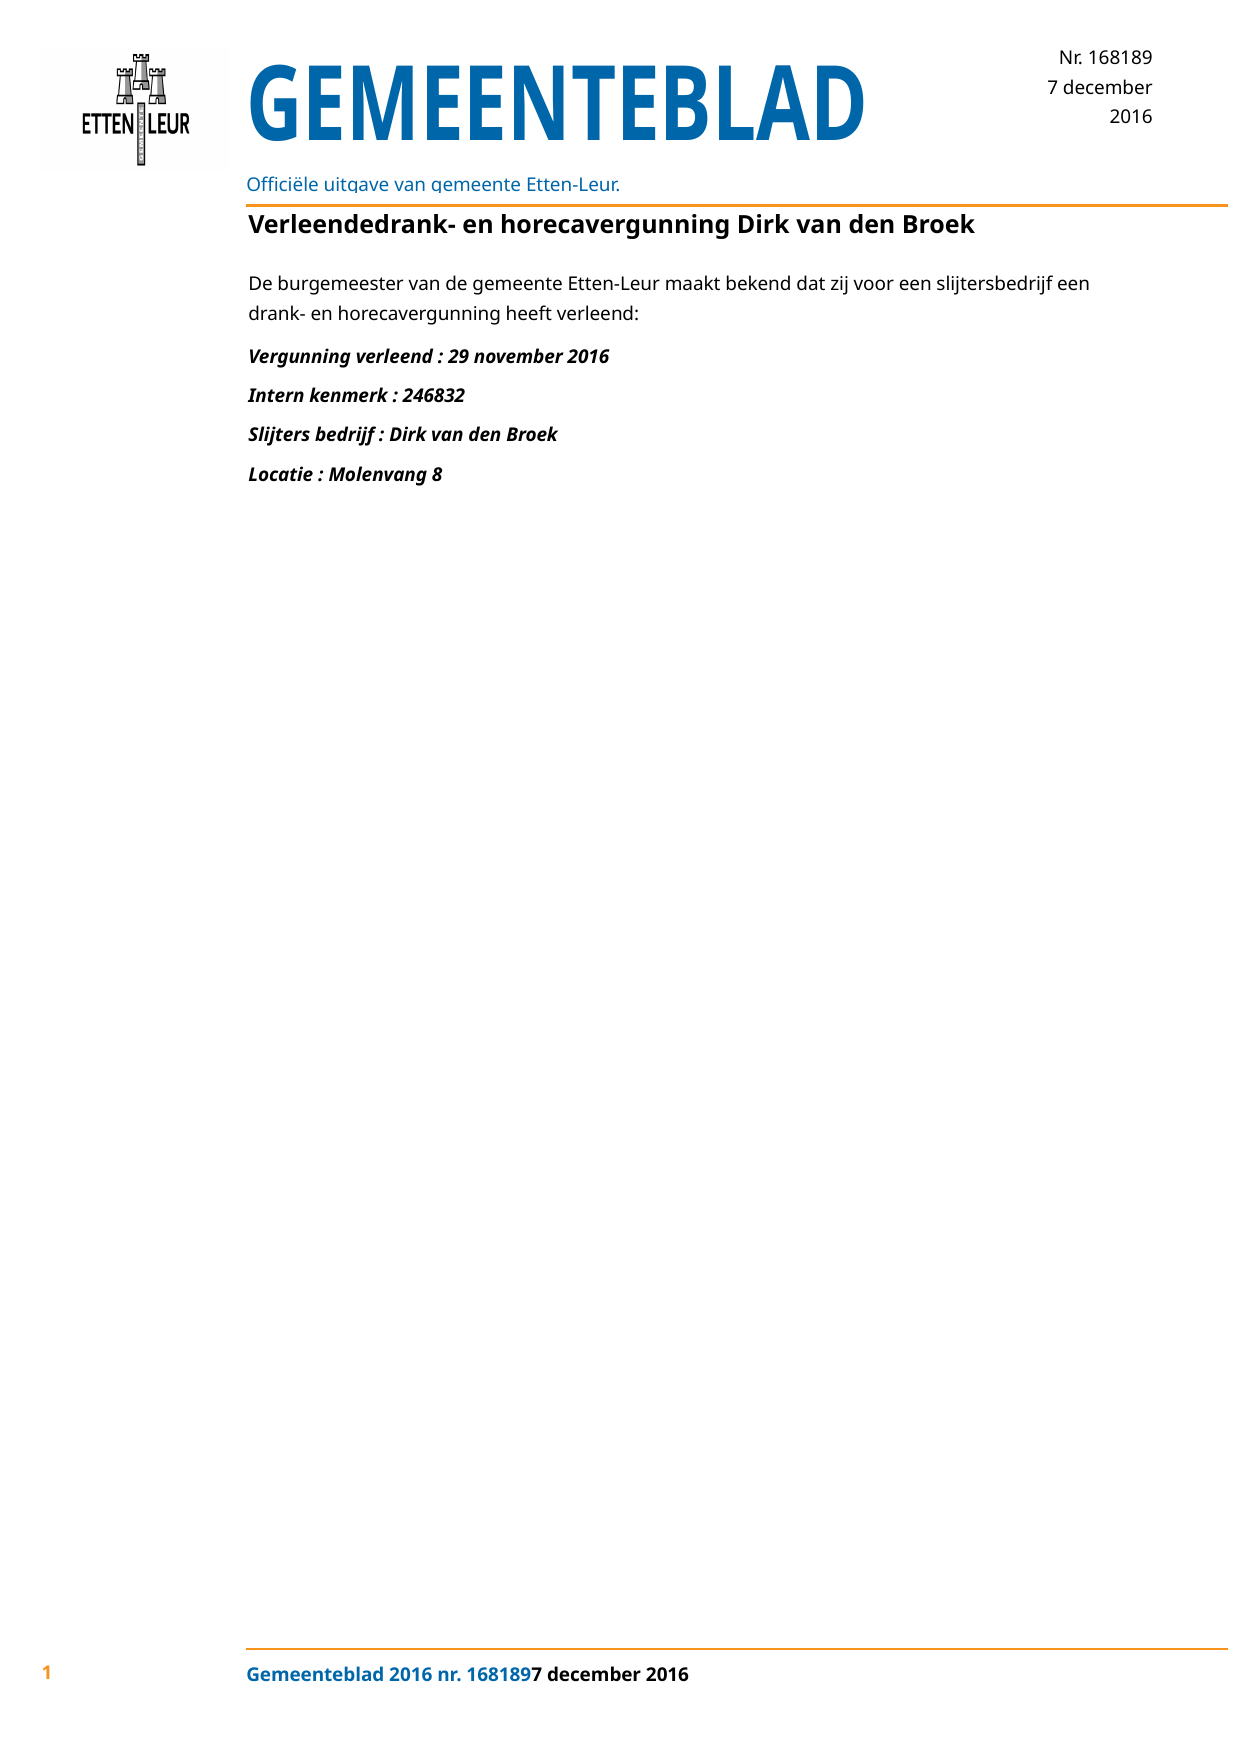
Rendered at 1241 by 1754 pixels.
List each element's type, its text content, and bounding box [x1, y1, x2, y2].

text Intern kenmerk : 246832 [248, 382, 1152, 408]
text De burgemeester van de gemeente Etten-Leur maakt bekend dat zij voor een slijtersbedrijf een drank- en horecavergunning heeft verleend: [248, 270, 1152, 326]
text Locatie : Molenvang 8 [248, 461, 1152, 487]
text Verleendedrank- en horecavergunning Dirk van den Broek [248, 207, 1152, 241]
text Vergunning verleend : 29 november 2016 [248, 343, 1152, 369]
picture [41, 47, 231, 172]
text Slijters bedrijf : Dirk van den Broek [248, 422, 1152, 447]
